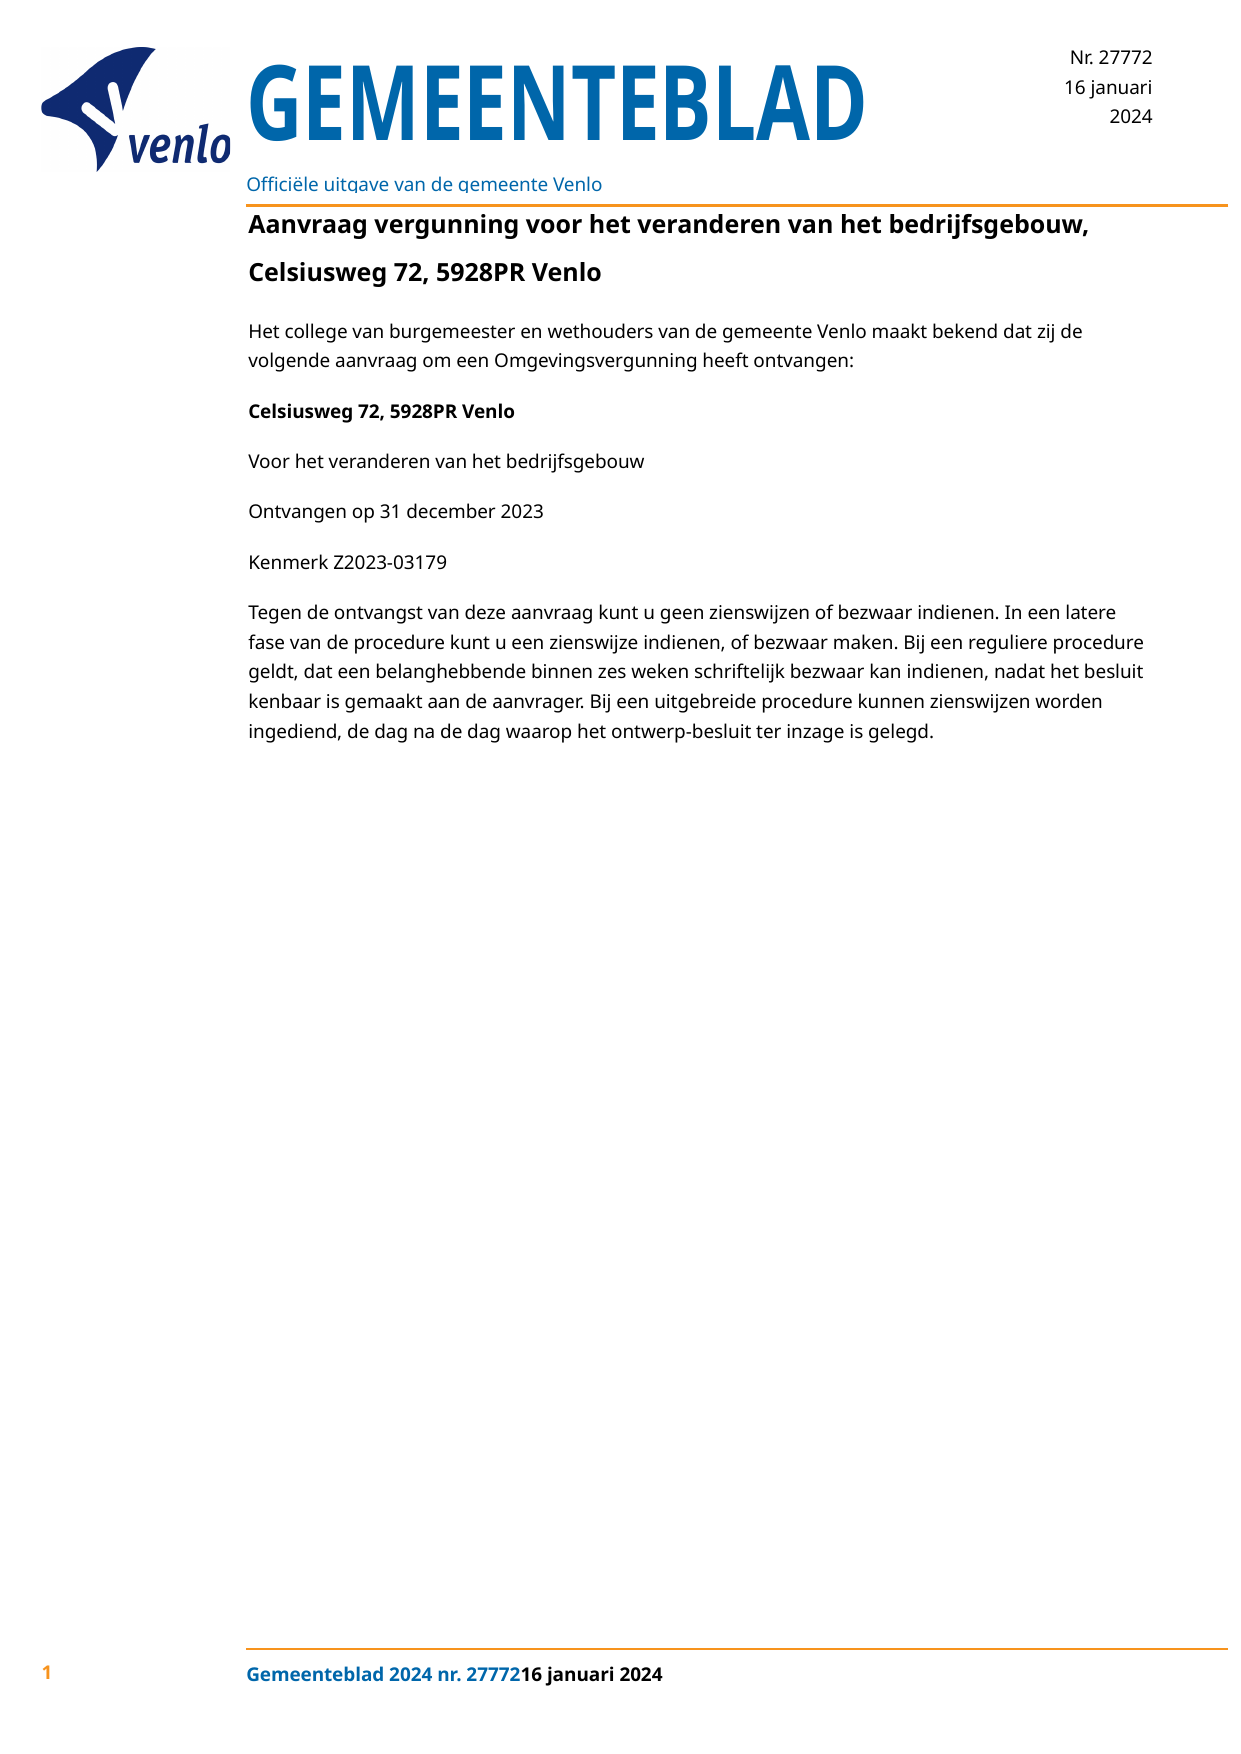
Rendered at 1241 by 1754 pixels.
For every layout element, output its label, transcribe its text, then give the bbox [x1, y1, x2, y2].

text Tegen de ontvangst van deze aanvraag kunt u geen zienswijzen of bezwaar indienen. In een latere fase van de procedure kunt u een zienswijze indienen, of bezwaar maken. Bij een reguliere procedure geldt, dat een belanghebbende binnen zes weken schriftelijk bezwaar kan indienen, nadat het besluit kenbaar is gemaakt aan de aanvrager. Bij een uitgebreide procedure kunnen zienswijzen worden ingediend, de dag na de dag waarop het ontwerp-besluit ter inzage is gelegd. [248, 599, 1152, 744]
text Voor het veranderen van het bedrijfsgebouw [248, 448, 1152, 474]
text Ontvangen op 31 december 2023 [248, 499, 1152, 524]
text Het college van burgemeester en wethouders van de gemeente Venlo maakt bekend dat zij de volgende aanvraag om een Omgevingsvergunning heeft ontvangen: [248, 318, 1152, 373]
text Aanvraag vergunning voor het veranderen van het bedrijfsgebouw, Celsiusweg 72, 5928PR Venlo [248, 207, 1152, 288]
picture [41, 47, 231, 172]
text Celsiusweg 72, 5928PR Venlo [248, 398, 1152, 424]
text Kenmerk Z2023-03179 [248, 549, 1152, 575]
